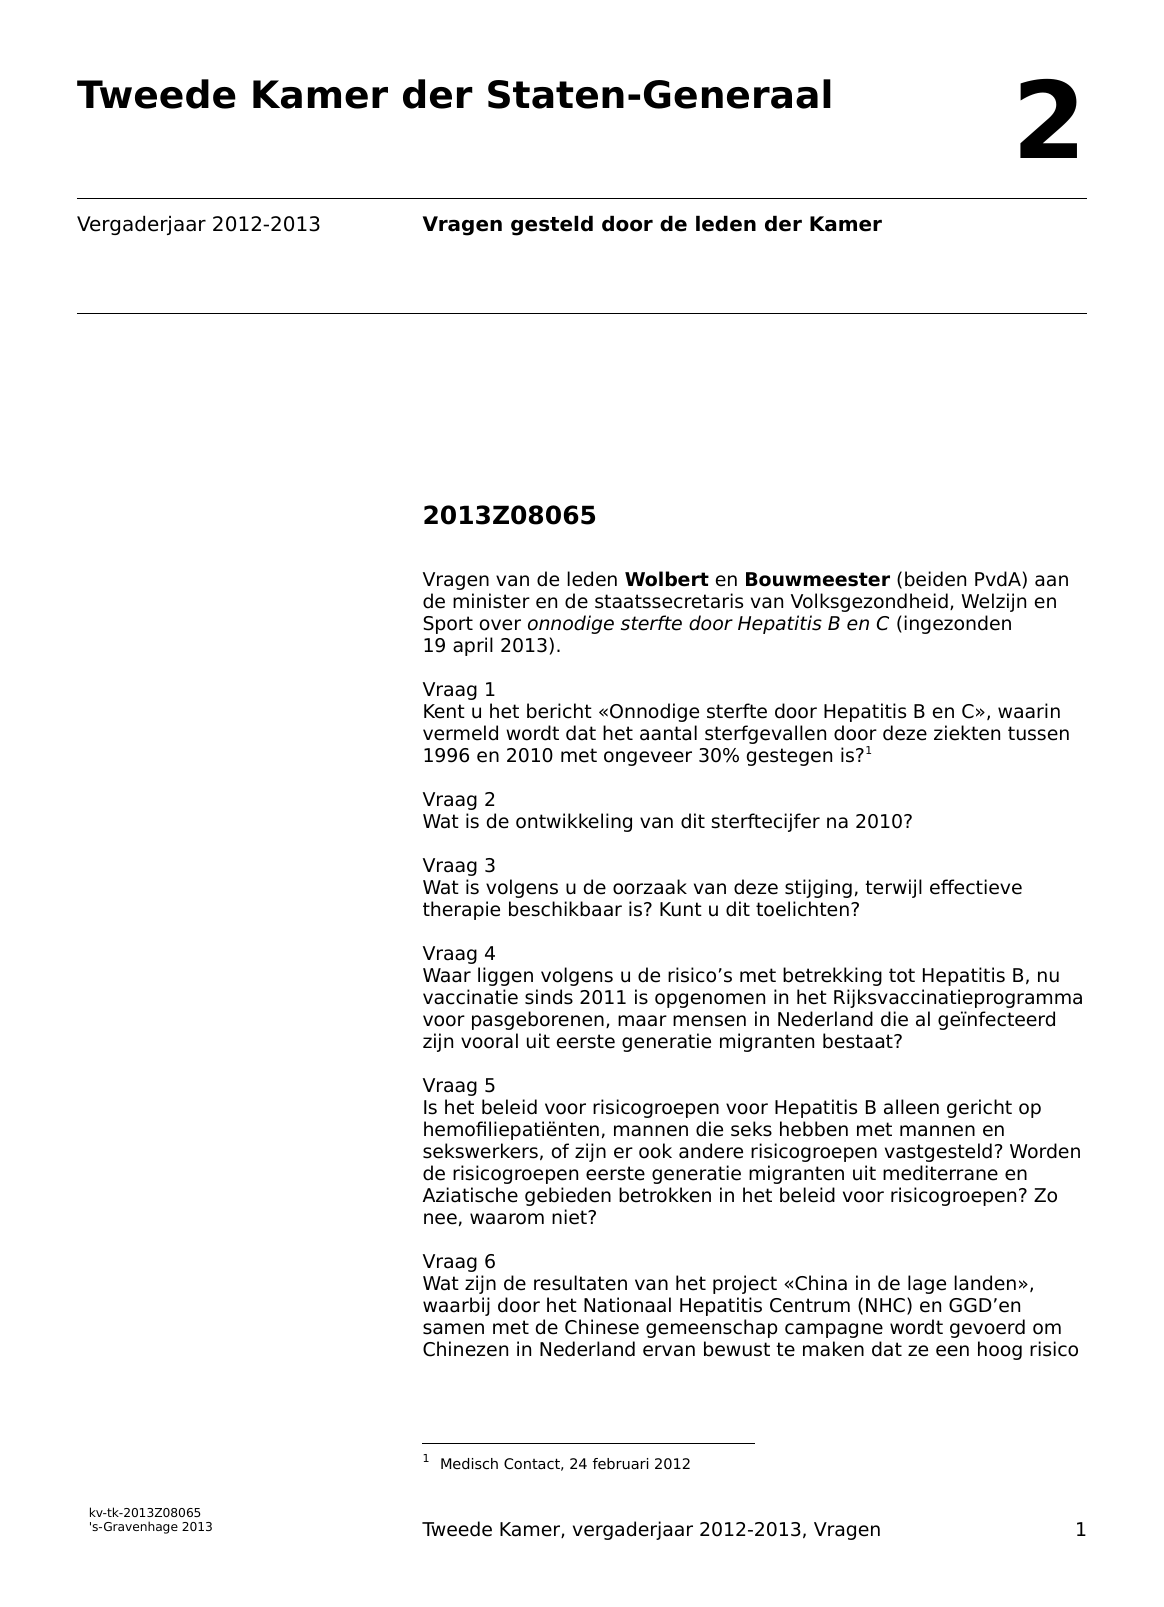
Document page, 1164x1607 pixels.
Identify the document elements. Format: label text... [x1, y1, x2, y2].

text Kent u het bericht «Onnodige sterfte door Hepatitis B en C», waarin vermeld wordt dat het aantal sterfgevallen door deze ziekten tussen 1996 en 2010 met ongeveer 30% gestegen is? [422, 701, 1087, 767]
table_header Tweede Kamer der Staten-Generaal [77, 59, 886, 198]
text Vraag 6 [422, 1251, 1087, 1273]
text Waar liggen volgens u de risico’s met betrekking tot Hepatitis B, nu vaccinatie sinds 2011 is opgenomen in het Rijksvaccinatieprogramma voor pasgeborenen, maar mensen in Nederland die al geïnfecteerd zijn vooral uit eerste generatie migranten bestaat? [422, 965, 1087, 1053]
text Vraag 5 [422, 1075, 1087, 1097]
table_cell Vragen gesteld door de leden der Kamer [422, 199, 1087, 313]
text Vraag 2 [422, 789, 1087, 811]
text 's-Gravenhage 2013 [88, 1520, 323, 1534]
table_header 2 [886, 59, 1087, 198]
text 2013Z08065 [422, 501, 1087, 531]
text Wat is volgens u de oorzaak van deze stijging, terwijl effectieve therapie beschikbaar is? Kunt u dit toelichten? [422, 877, 1087, 921]
table_cell Vergaderjaar 2012-2013 [77, 199, 422, 313]
text Vragen van de leden Wolbert en Bouwmeester (beiden PvdA) aan de minister en de staatssecretaris van Volksgezondheid, Welzijn en Sport over onnodige sterfte door Hepatitis B en C (ingezonden 19 april 2013). [422, 569, 1087, 657]
text Is het beleid voor risicogroepen voor Hepatitis B alleen gericht op hemofiliepatiënten, mannen die seks hebben met mannen en sekswerkers, of zijn er ook andere risicogroepen vastgesteld? Worden de risicogroepen eerste generatie migranten uit mediterrane en Aziatische gebieden betrokken in het beleid voor risicogroepen? Zo nee, waarom niet? [422, 1097, 1087, 1229]
text Vraag 4 [422, 943, 1087, 965]
text Vraag 3 [422, 855, 1087, 877]
text kv-tk-2013Z08065 [88, 1506, 323, 1520]
text Vraag 1 [422, 679, 1087, 701]
text Wat zijn de resultaten van het project «China in de lage landen», waarbij door het Nationaal Hepatitis Centrum (NHC) en GGD’en samen met de Chinese gemeenschap campagne wordt gevoerd om Chinezen in Nederland ervan bewust te maken dat ze een hoog risico [422, 1273, 1087, 1361]
text Wat is de ontwikkeling van dit sterftecijfer na 2010? [422, 811, 1087, 833]
text Medisch Contact, 24 februari 2012 [422, 1452, 1087, 1474]
